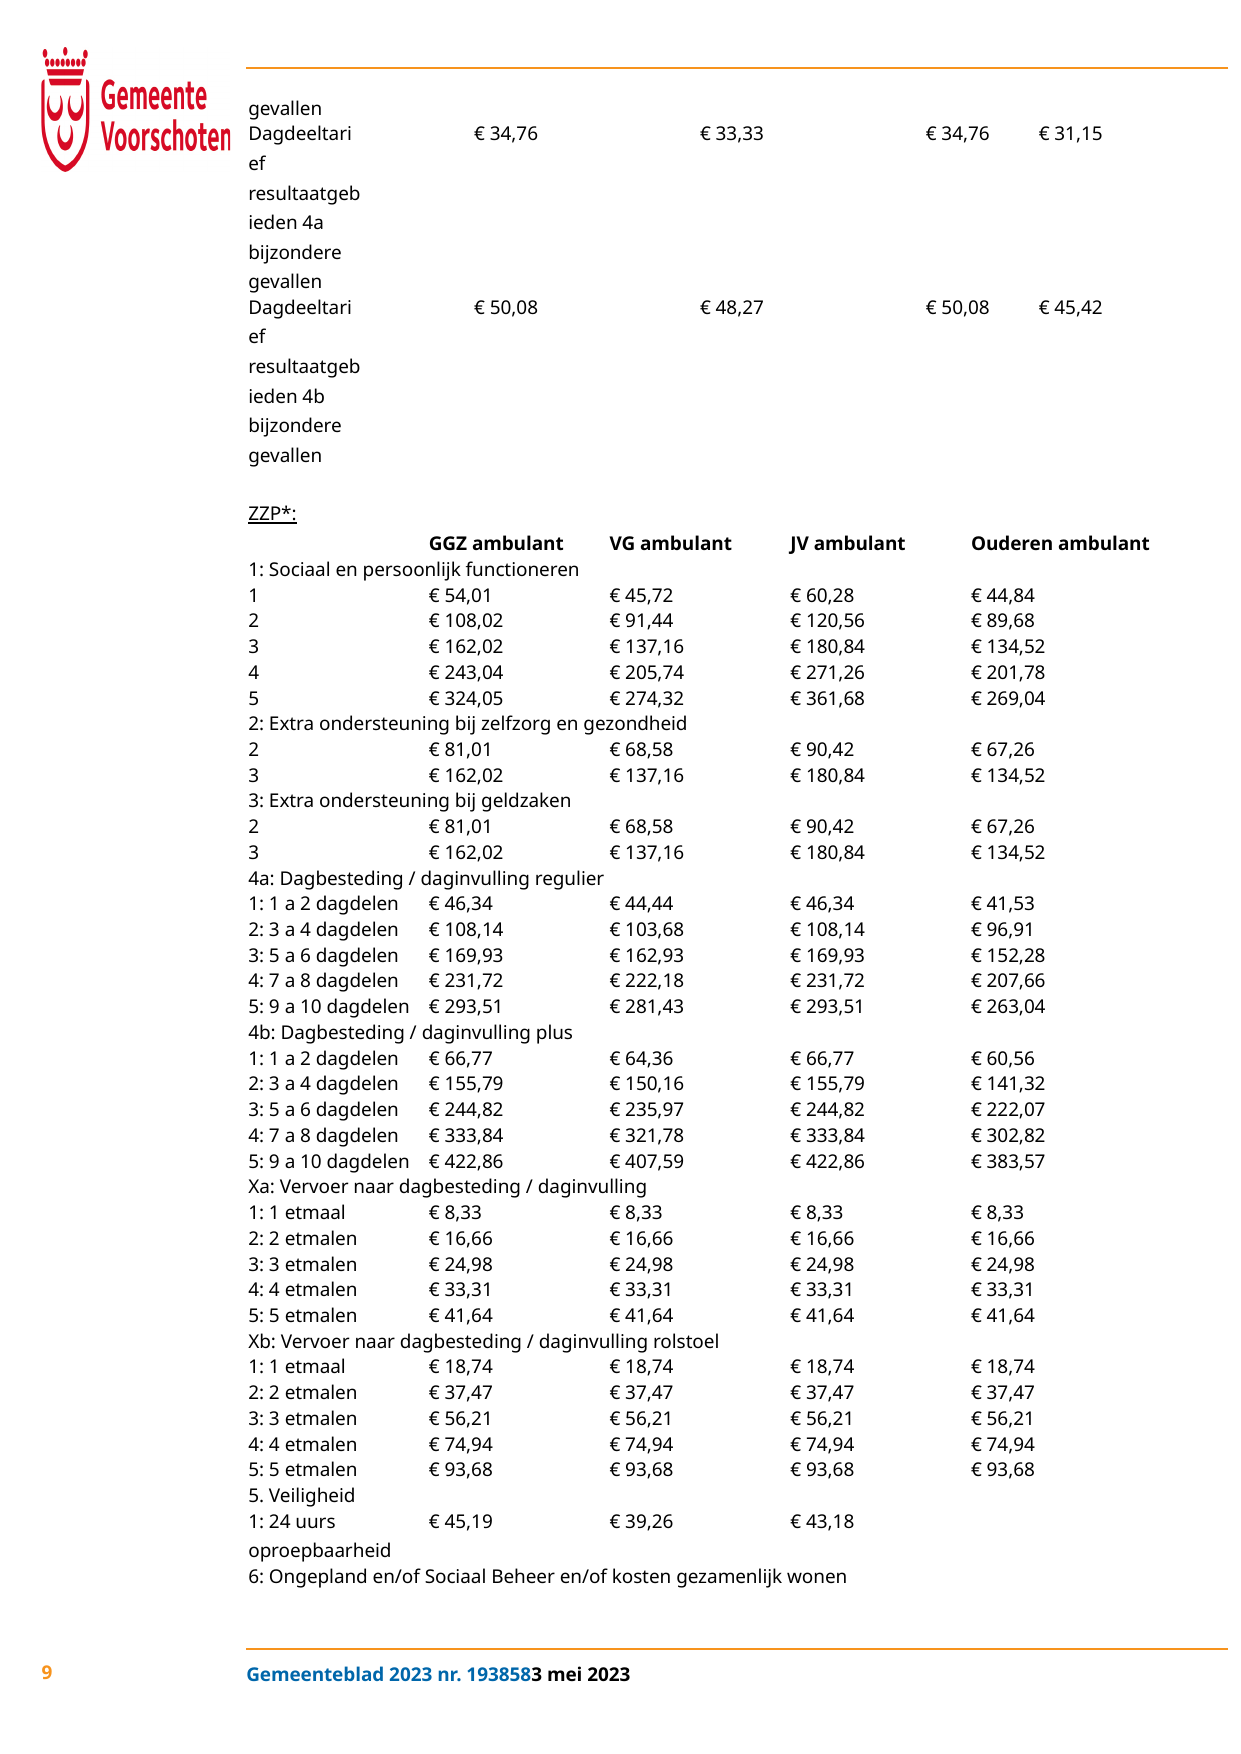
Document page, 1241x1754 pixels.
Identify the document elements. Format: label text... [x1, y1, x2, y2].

table_cell € 31,15 [1039, 121, 1152, 294]
table_cell 4b: Dagbesteding / daginvulling plus [248, 1019, 1152, 1045]
table_cell [587, 294, 700, 468]
table_cell 3 [248, 633, 429, 659]
table_cell € 24,98 [971, 1251, 1152, 1276]
table_cell € 150,16 [609, 1071, 790, 1096]
table_cell € 333,84 [429, 1122, 609, 1148]
table_cell € 18,74 [429, 1354, 609, 1379]
table_cell 6: Ongepland en/of Sociaal Beheer en/of kosten gezamenlijk wonen [248, 1563, 1152, 1589]
table_cell 4: 7 a 8 dagdelen [248, 968, 429, 993]
table_cell € 81,01 [429, 813, 609, 839]
table_cell € 274,32 [609, 685, 790, 710]
table_cell € 134,52 [971, 762, 1152, 788]
table_cell 4a: Dagbesteding / daginvulling regulier [248, 865, 1152, 891]
table_cell 3 [248, 839, 429, 865]
table_cell 5: 5 etmalen [248, 1457, 429, 1482]
table_cell € 8,33 [790, 1199, 971, 1225]
table_cell € 41,64 [609, 1302, 790, 1328]
table_cell 3: 3 etmalen [248, 1405, 429, 1431]
table_cell € 44,84 [971, 582, 1152, 607]
table_cell 1: Sociaal en persoonlijk functioneren [248, 556, 1152, 582]
table_cell € 33,31 [609, 1276, 790, 1302]
table_cell € 422,86 [790, 1148, 971, 1173]
table_cell € 37,47 [790, 1379, 971, 1405]
table_cell € 155,79 [429, 1071, 609, 1096]
table_cell € 90,42 [790, 813, 971, 839]
table_cell € 81,01 [429, 736, 609, 762]
table_cell 1: 1 etmaal [248, 1354, 429, 1379]
table_cell 1: 1 a 2 dagdelen [248, 1045, 429, 1071]
table_cell Dagdeeltarief resultaatgebieden 4a bijzondere gevallen [248, 121, 361, 294]
table_cell € 8,33 [971, 1199, 1152, 1225]
table_cell € 33,31 [429, 1276, 609, 1302]
table_cell € 56,21 [429, 1405, 609, 1431]
table_cell € 8,33 [609, 1199, 790, 1225]
table_cell € 180,84 [790, 633, 971, 659]
table_cell € 41,64 [429, 1302, 609, 1328]
table_cell [813, 95, 926, 121]
table_cell € 137,16 [609, 839, 790, 865]
table_cell € 56,21 [609, 1405, 790, 1431]
table_cell € 74,94 [971, 1431, 1152, 1457]
table_cell € 64,36 [609, 1045, 790, 1071]
table_cell € 50,08 [474, 294, 587, 468]
table_cell [813, 121, 926, 294]
table_cell 2: 2 etmalen [248, 1379, 429, 1405]
table_cell € 134,52 [971, 839, 1152, 865]
table_cell Dagdeeltarief resultaatgebieden 4b bijzondere gevallen [248, 294, 361, 468]
table_cell € 281,43 [609, 994, 790, 1019]
table_cell € 407,59 [609, 1148, 790, 1173]
table_cell € 37,47 [609, 1379, 790, 1405]
table_cell gevallen [248, 95, 361, 121]
table_cell € 96,91 [971, 916, 1152, 942]
table_header VG ambulant [609, 530, 790, 556]
table_cell 3 [248, 762, 429, 788]
picture [41, 47, 231, 172]
table_cell € 60,56 [971, 1045, 1152, 1071]
table_cell € 263,04 [971, 994, 1152, 1019]
table_cell 5: 9 a 10 dagdelen [248, 1148, 429, 1173]
table_cell € 120,56 [790, 608, 971, 633]
table_cell € 134,52 [971, 633, 1152, 659]
table_cell € 137,16 [609, 762, 790, 788]
table_cell € 162,02 [429, 762, 609, 788]
table_cell € 108,14 [429, 916, 609, 942]
table_cell 4: 7 a 8 dagdelen [248, 1122, 429, 1148]
table_cell [361, 121, 474, 294]
table_cell 4: 4 etmalen [248, 1431, 429, 1457]
table_cell € 56,21 [971, 1405, 1152, 1431]
table_cell 1: 1 etmaal [248, 1199, 429, 1225]
table_cell € 67,26 [971, 813, 1152, 839]
table_cell € 90,42 [790, 736, 971, 762]
table_cell 2: Extra ondersteuning bij zelfzorg en gezondheid [248, 710, 1152, 736]
table_cell € 162,02 [429, 633, 609, 659]
table_cell € 50,08 [926, 294, 1038, 468]
table_cell [361, 294, 474, 468]
table_cell € 324,05 [429, 685, 609, 710]
table_header [248, 530, 429, 556]
table_cell € 180,84 [790, 839, 971, 865]
table_cell € 271,26 [790, 659, 971, 685]
table_cell € 46,34 [790, 891, 971, 916]
table_cell € 56,21 [790, 1405, 971, 1431]
table_header GGZ ambulant [429, 530, 609, 556]
table_cell € 205,74 [609, 659, 790, 685]
table_cell € 321,78 [609, 1122, 790, 1148]
table_cell € 231,72 [790, 968, 971, 993]
table_cell € 54,01 [429, 582, 609, 607]
table_header JV ambulant [790, 530, 971, 556]
table_cell € 74,94 [609, 1431, 790, 1457]
table_cell 1 [248, 582, 429, 607]
table_cell Xb: Vervoer naar dagbesteding / daginvulling rolstoel [248, 1328, 1152, 1354]
table_cell € 66,77 [429, 1045, 609, 1071]
table_cell € 93,68 [790, 1457, 971, 1482]
table_cell € 74,94 [429, 1431, 609, 1457]
table_cell 3: 5 a 6 dagdelen [248, 942, 429, 968]
table_cell € 16,66 [429, 1225, 609, 1251]
table_cell € 302,82 [971, 1122, 1152, 1148]
table_cell € 93,68 [609, 1457, 790, 1482]
table_cell 5: 5 etmalen [248, 1302, 429, 1328]
table_cell € 137,16 [609, 633, 790, 659]
table_cell [361, 95, 474, 121]
table_cell € 24,98 [790, 1251, 971, 1276]
table_cell € 18,74 [609, 1354, 790, 1379]
table_cell € 37,47 [429, 1379, 609, 1405]
table_cell € 68,58 [609, 736, 790, 762]
table_cell € 152,28 [971, 942, 1152, 968]
table_cell € 180,84 [790, 762, 971, 788]
table_cell € 18,74 [790, 1354, 971, 1379]
table_cell € 39,26 [609, 1508, 790, 1563]
table_cell € 222,18 [609, 968, 790, 993]
table_cell € 24,98 [609, 1251, 790, 1276]
table_cell € 45,72 [609, 582, 790, 607]
table_cell € 74,94 [790, 1431, 971, 1457]
table_cell € 141,32 [971, 1071, 1152, 1096]
table_cell € 18,74 [971, 1354, 1152, 1379]
table_cell € 383,57 [971, 1148, 1152, 1173]
table_cell Xa: Vervoer naar dagbesteding / daginvulling [248, 1174, 1152, 1199]
table_cell € 8,33 [429, 1199, 609, 1225]
table_cell € 67,26 [971, 736, 1152, 762]
table_cell € 41,64 [971, 1302, 1152, 1328]
table_cell € 33,31 [790, 1276, 971, 1302]
table_cell € 108,02 [429, 608, 609, 633]
table_cell € 244,82 [790, 1096, 971, 1122]
table_cell € 16,66 [971, 1225, 1152, 1251]
table_cell € 44,44 [609, 891, 790, 916]
table_cell 3: 5 a 6 dagdelen [248, 1096, 429, 1122]
table_cell 2 [248, 736, 429, 762]
table_cell € 34,76 [926, 121, 1038, 294]
table_cell € 162,02 [429, 839, 609, 865]
table_cell € 60,28 [790, 582, 971, 607]
table_cell € 207,66 [971, 968, 1152, 993]
table_cell € 93,68 [429, 1457, 609, 1482]
table_cell € 293,51 [790, 994, 971, 1019]
table_cell 2 [248, 608, 429, 633]
table_cell € 169,93 [429, 942, 609, 968]
table_cell € 244,82 [429, 1096, 609, 1122]
table_cell [700, 95, 813, 121]
table_cell € 33,31 [971, 1276, 1152, 1302]
table_cell [474, 95, 587, 121]
table_cell € 46,34 [429, 891, 609, 916]
table_cell € 201,78 [971, 659, 1152, 685]
table_cell € 43,18 [790, 1508, 971, 1563]
table_cell [587, 95, 700, 121]
table_cell € 293,51 [429, 994, 609, 1019]
table_cell € 16,66 [609, 1225, 790, 1251]
table_cell € 89,68 [971, 608, 1152, 633]
table_cell € 93,68 [971, 1457, 1152, 1482]
table_cell [1039, 95, 1152, 121]
table_cell € 222,07 [971, 1096, 1152, 1122]
table_cell € 243,04 [429, 659, 609, 685]
table_cell [926, 95, 1038, 121]
table_cell [813, 294, 926, 468]
table_cell 5 [248, 685, 429, 710]
table_cell 5: 9 a 10 dagdelen [248, 994, 429, 1019]
table_cell 2 [248, 813, 429, 839]
table_cell 2: 2 etmalen [248, 1225, 429, 1251]
table_cell € 361,68 [790, 685, 971, 710]
table_cell € 16,66 [790, 1225, 971, 1251]
table_cell € 422,86 [429, 1148, 609, 1173]
table_cell € 169,93 [790, 942, 971, 968]
table_header Ouderen ambulant [971, 530, 1152, 556]
table_cell € 155,79 [790, 1071, 971, 1096]
table_cell € 103,68 [609, 916, 790, 942]
table_cell [587, 121, 700, 294]
table_cell € 37,47 [971, 1379, 1152, 1405]
table_cell 4: 4 etmalen [248, 1276, 429, 1302]
table_cell 2: 3 a 4 dagdelen [248, 1071, 429, 1096]
table_cell € 45,19 [429, 1508, 609, 1563]
table_cell [971, 1508, 1152, 1563]
table_cell € 108,14 [790, 916, 971, 942]
table_cell 3: Extra ondersteuning bij geldzaken [248, 788, 1152, 813]
table_cell € 41,53 [971, 891, 1152, 916]
table_cell 5. Veiligheid [248, 1482, 1152, 1508]
table_cell € 333,84 [790, 1122, 971, 1148]
table_cell € 34,76 [474, 121, 587, 294]
table_cell € 66,77 [790, 1045, 971, 1071]
table_cell 1: 24 uurs oproepbaarheid [248, 1508, 429, 1563]
table_cell € 41,64 [790, 1302, 971, 1328]
table_cell 1: 1 a 2 dagdelen [248, 891, 429, 916]
table_cell € 48,27 [700, 294, 813, 468]
table_cell 3: 3 etmalen [248, 1251, 429, 1276]
table_cell € 231,72 [429, 968, 609, 993]
table_cell € 24,98 [429, 1251, 609, 1276]
text ZZP*: [248, 501, 1152, 526]
table_cell € 33,33 [700, 121, 813, 294]
table_cell € 269,04 [971, 685, 1152, 710]
table_cell € 45,42 [1039, 294, 1152, 468]
table_cell € 162,93 [609, 942, 790, 968]
table_cell 4 [248, 659, 429, 685]
table_cell € 91,44 [609, 608, 790, 633]
table_cell € 68,58 [609, 813, 790, 839]
table_cell 2: 3 a 4 dagdelen [248, 916, 429, 942]
table_cell € 235,97 [609, 1096, 790, 1122]
